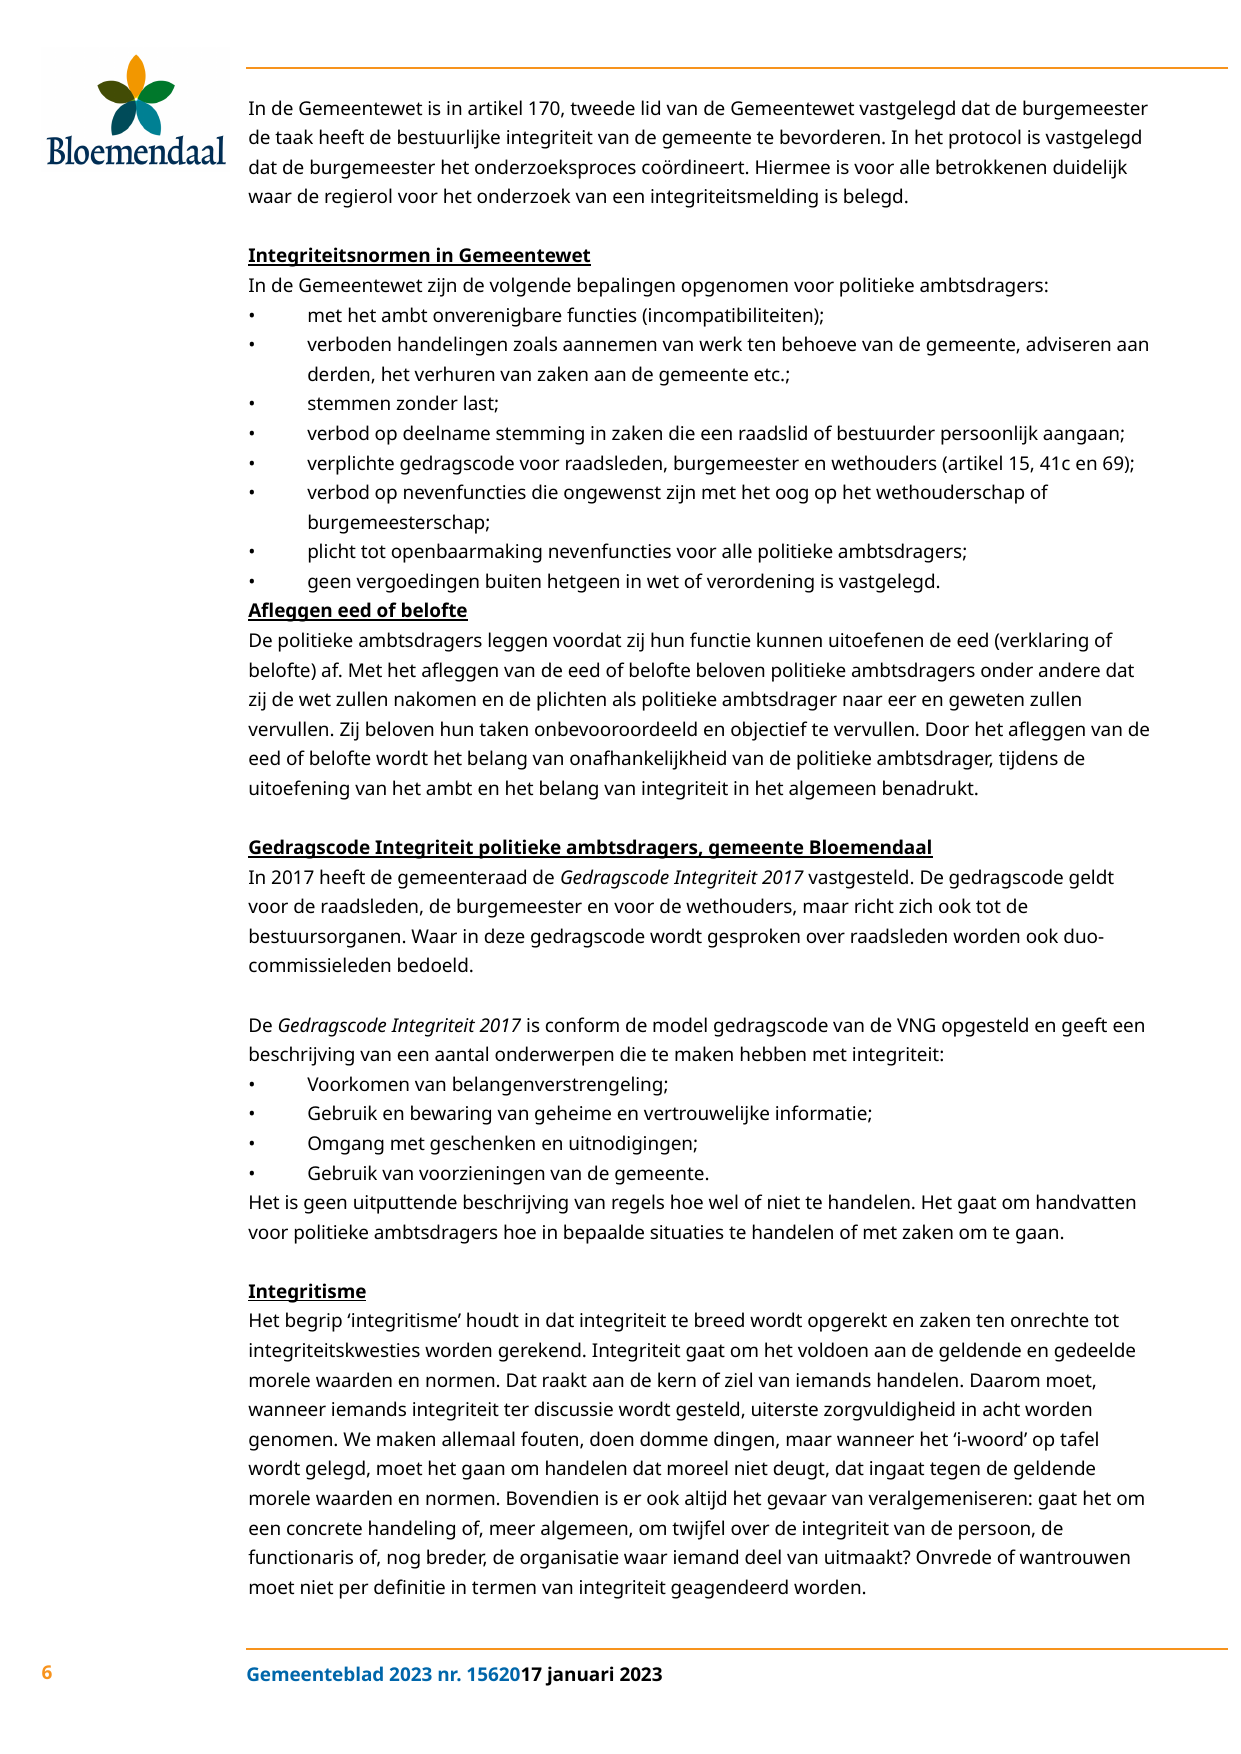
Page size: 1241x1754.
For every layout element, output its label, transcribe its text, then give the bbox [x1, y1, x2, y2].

text In de Gemeentewet is in artikel 170, tweede lid van de Gemeentewet vastgelegd dat de burgemeester de taak heeft de bestuurlijke integriteit van de gemeente te bevorderen. In het protocol is vastgelegd dat de burgemeester het onderzoeksproces coördineert. Hiermee is voor alle betrokkenen duidelijk waar de regierol voor het onderzoek van een integriteitsmelding is belegd. [248, 95, 1152, 209]
text In de Gemeentewet zijn de volgende bepalingen opgenomen voor politieke ambtsdragers: [248, 272, 1152, 298]
text Integritisme [248, 1278, 1152, 1304]
list Voorkomen van belangenverstrengeling; [248, 1071, 1152, 1097]
list verbod op deelname stemming in zaken die een raadslid of bestuurder persoonlijk aangaan; [248, 420, 1152, 446]
list stemmen zonder last; [248, 391, 1152, 416]
list met het ambt onverenigbare functies (incompatibiliteiten); [248, 302, 1152, 328]
text De Gedragscode Integriteit 2017 is conform de model gedragscode van de VNG opgesteld en geeft een beschrijving van een aantal onderwerpen die te maken hebben met integriteit: [248, 1012, 1152, 1067]
text Het is geen uitputtende beschrijving van regels hoe wel of niet te handelen. Het gaat om handvatten voor politieke ambtsdragers hoe in bepaalde situaties te handelen of met zaken om te gaan. [248, 1189, 1152, 1245]
text Het begrip ‘integritisme’ houdt in dat integriteit te breed wordt opgerekt en zaken ten onrechte tot integriteitskwesties worden gerekend. Integriteit gaat om het voldoen aan de geldende en gedeelde morele waarden en normen. Dat raakt aan de kern of ziel van iemands handelen. Daarom moet, wanneer iemands integriteit ter discussie wordt gesteld, uiterste zorgvuldigheid in acht worden genomen. We maken allemaal fouten, doen domme dingen, maar wanneer het ‘i-woord’ op tafel wordt gelegd, moet het gaan om handelen dat moreel niet deugt, dat ingaat tegen de geldende morele waarden en normen. Bovendien is er ook altijd het gevaar van veralgemeniseren: gaat het om een concrete handeling of, meer algemeen, om twijfel over de integriteit van de persoon, de functionaris of, nog breder, de organisatie waar iemand deel van uitmaakt? Onvrede of wantrouwen moet niet per definitie in termen van integriteit geagendeerd worden. [248, 1308, 1152, 1600]
text Gedragscode Integriteit politieke ambtsdragers, gemeente Bloemendaal [248, 834, 1152, 860]
text Afleggen eed of belofte [248, 598, 1152, 623]
list plicht tot openbaarmaking nevenfuncties voor alle politieke ambtsdragers; [248, 538, 1152, 564]
list Gebruik van voorzieningen van de gemeente. [248, 1160, 1152, 1186]
list verplichte gedragscode voor raadsleden, burgemeester en wethouders (artikel 15, 41c en 69); [248, 450, 1152, 476]
list Omgang met geschenken en uitnodigingen; [248, 1130, 1152, 1156]
text De politieke ambtsdragers leggen voordat zij hun functie kunnen uitoefenen de eed (verklaring of belofte) af. Met het afleggen van de eed of belofte beloven politieke ambtsdragers onder andere dat zij de wet zullen nakomen en de plichten als politieke ambtsdrager naar eer en geweten zullen vervullen. Zij beloven hun taken onbevooroordeeld en objectief te vervullen. Door het afleggen van de eed of belofte wordt het belang van onafhankelijkheid van de politieke ambtsdrager, tijdens de uitoefening van het ambt en het belang van integriteit in het algemeen benadrukt. [248, 627, 1152, 801]
text In 2017 heeft de gemeenteraad de Gedragscode Integriteit 2017 vastgesteld. De gedragscode geldt voor de raadsleden, de burgemeester en voor de wethouders, maar richt zich ook tot de bestuursorganen. Waar in deze gedragscode wordt gesproken over raadsleden worden ook duo-commissieleden bedoeld. [248, 864, 1152, 978]
picture [41, 47, 231, 172]
list Gebruik en bewaring van geheime en vertrouwelijke informatie; [248, 1101, 1152, 1126]
list verbod op nevenfuncties die ongewenst zijn met het oog op het wethouderschap of burgemeesterschap; [248, 479, 1152, 535]
text Integriteitsnormen in Gemeentewet [248, 243, 1152, 268]
list geen vergoedingen buiten hetgeen in wet of verordening is vastgelegd. [248, 568, 1152, 594]
list verboden handelingen zoals aannemen van werk ten behoeve van de gemeente, adviseren aan derden, het verhuren van zaken aan de gemeente etc.; [248, 331, 1152, 387]
